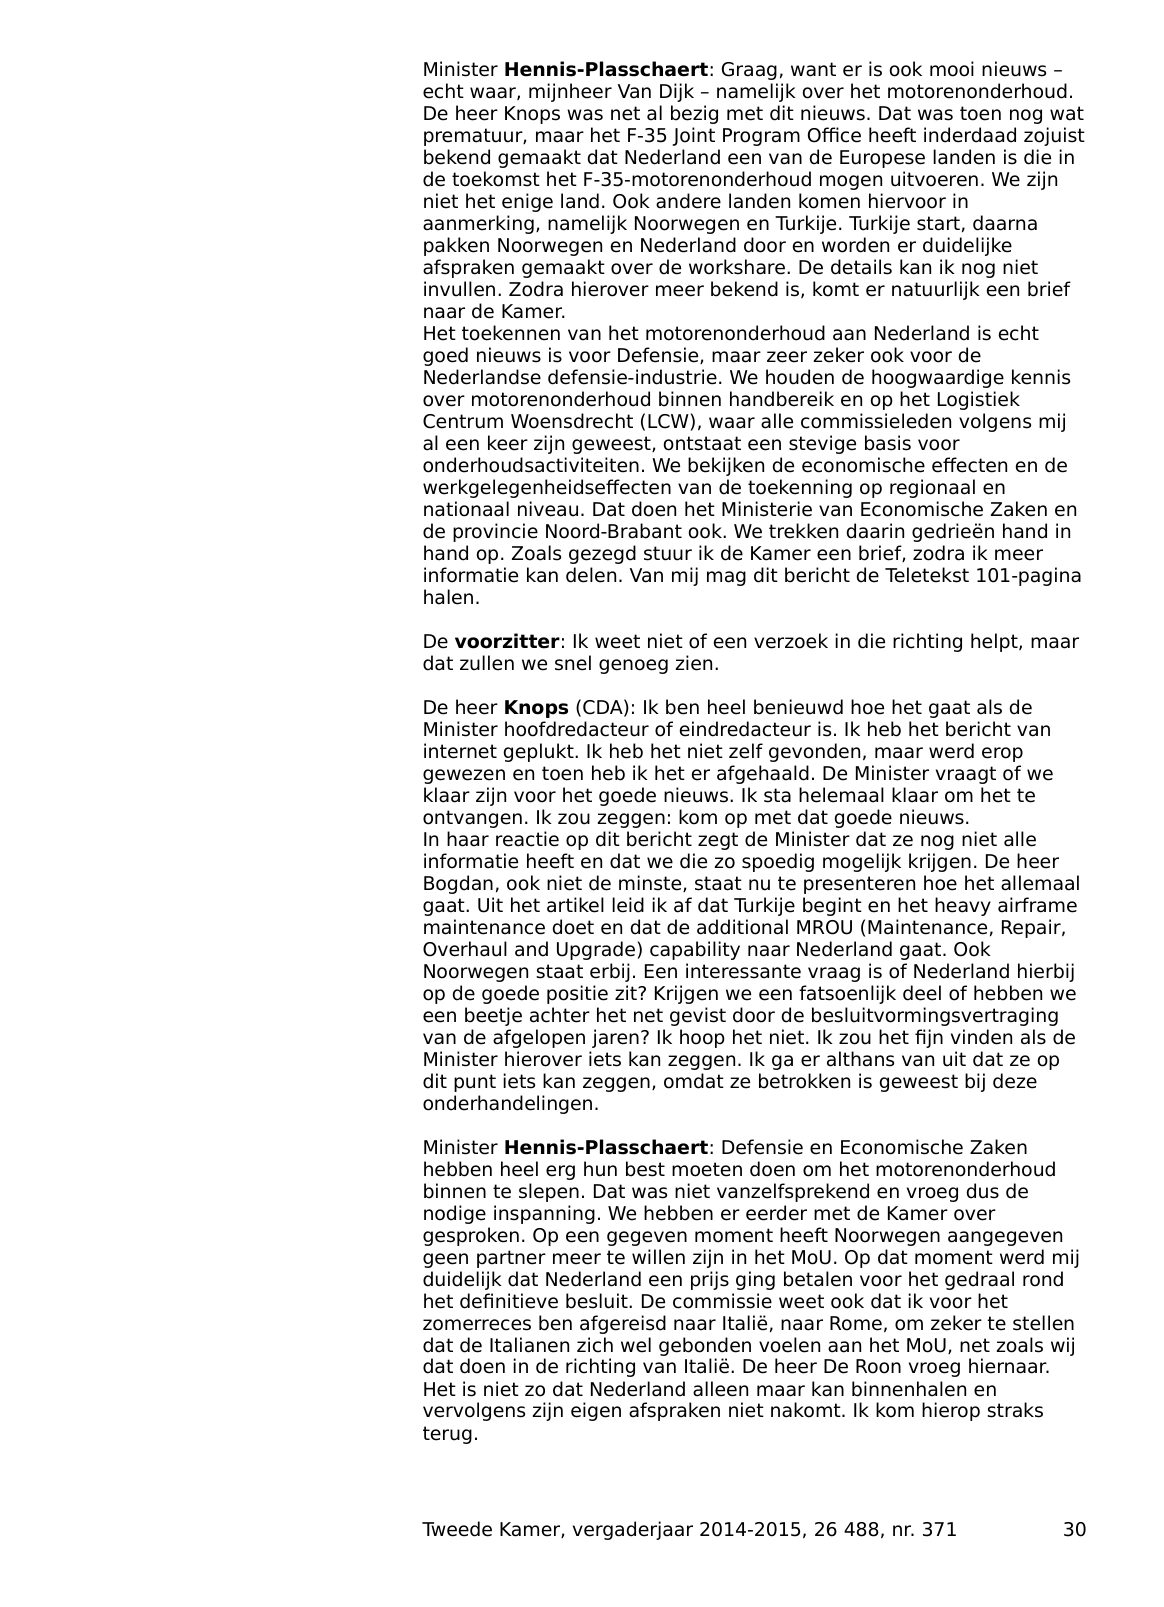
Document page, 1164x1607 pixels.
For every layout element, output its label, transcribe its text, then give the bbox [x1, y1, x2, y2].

text Minister Hennis-Plasschaert: Graag, want er is ook mooi nieuws – echt waar, mijnheer Van Dijk – namelijk over het motorenonderhoud. De heer Knops was net al bezig met dit nieuws. Dat was toen nog wat prematuur, maar het F-35 Joint Program Office heeft inderdaad zojuist bekend gemaakt dat Nederland een van de Europese landen is die in de toekomst het F-35-motorenonderhoud mogen uitvoeren. We zijn niet het enige land. Ook andere landen komen hiervoor in aanmerking, namelijk Noorwegen en Turkije. Turkije start, daarna pakken Noorwegen en Nederland door en worden er duidelijke afspraken gemaakt over de workshare. De details kan ik nog niet invullen. Zodra hierover meer bekend is, komt er natuurlijk een brief naar de Kamer. [422, 59, 1087, 323]
text In haar reactie op dit bericht zegt de Minister dat ze nog niet alle informatie heeft en dat we die zo spoedig mogelijk krijgen. De heer Bogdan, ook niet de minste, staat nu te presenteren hoe het allemaal gaat. Uit het artikel leid ik af dat Turkije begint en het heavy airframe maintenance doet en dat de additional MROU (Maintenance, Repair, Overhaul and Upgrade) capability naar Nederland gaat. Ook Noorwegen staat erbij. Een interessante vraag is of Nederland hierbij op de goede positie zit? Krijgen we een fatsoenlijk deel of hebben we een beetje achter het net gevist door de besluitvormingsvertraging van de afgelopen jaren? Ik hoop het niet. Ik zou het fijn vinden als de Minister hierover iets kan zeggen. Ik ga er althans van uit dat ze op dit punt iets kan zeggen, omdat ze betrokken is geweest bij deze onderhandelingen. [422, 829, 1087, 1114]
text De voorzitter: Ik weet niet of een verzoek in die richting helpt, maar dat zullen we snel genoeg zien. [422, 631, 1087, 675]
text Het toekennen van het motorenonderhoud aan Nederland is echt goed nieuws is voor Defensie, maar zeer zeker ook voor de Nederlandse defensie-industrie. We houden de hoogwaardige kennis over motorenonderhoud binnen handbereik en op het Logistiek Centrum Woensdrecht (LCW), waar alle commissieleden volgens mij al een keer zijn geweest, ontstaat een stevige basis voor onderhoudsactiviteiten. We bekijken de economische effecten en de werkgelegenheidseffecten van de toekenning op regionaal en nationaal niveau. Dat doen het Ministerie van Economische Zaken en de provincie Noord-Brabant ook. We trekken daarin gedrieën hand in hand op. Zoals gezegd stuur ik de Kamer een brief, zodra ik meer informatie kan delen. Van mij mag dit bericht de Teletekst 101-pagina halen. [422, 323, 1087, 608]
text De heer Knops (CDA): Ik ben heel benieuwd hoe het gaat als de Minister hoofdredacteur of eindredacteur is. Ik heb het bericht van internet geplukt. Ik heb het niet zelf gevonden, maar werd erop gewezen en toen heb ik het er afgehaald. De Minister vraagt of we klaar zijn voor het goede nieuws. Ik sta helemaal klaar om het te ontvangen. Ik zou zeggen: kom op met dat goede nieuws. [422, 697, 1087, 829]
text Minister Hennis-Plasschaert: Defensie en Economische Zaken hebben heel erg hun best moeten doen om het motorenonderhoud binnen te slepen. Dat was niet vanzelfsprekend en vroeg dus de nodige inspanning. We hebben er eerder met de Kamer over gesproken. Op een gegeven moment heeft Noorwegen aangegeven geen partner meer te willen zijn in het MoU. Op dat moment werd mij duidelijk dat Nederland een prijs ging betalen voor het gedraal rond het definitieve besluit. De commissie weet ook dat ik voor het zomerreces ben afgereisd naar Italië, naar Rome, om zeker te stellen dat de Italianen zich wel gebonden voelen aan het MoU, net zoals wij dat doen in de richting van Italië. De heer De Roon vroeg hiernaar. Het is niet zo dat Nederland alleen maar kan binnenhalen en vervolgens zijn eigen afspraken niet nakomt. Ik kom hierop straks terug. [422, 1137, 1087, 1444]
